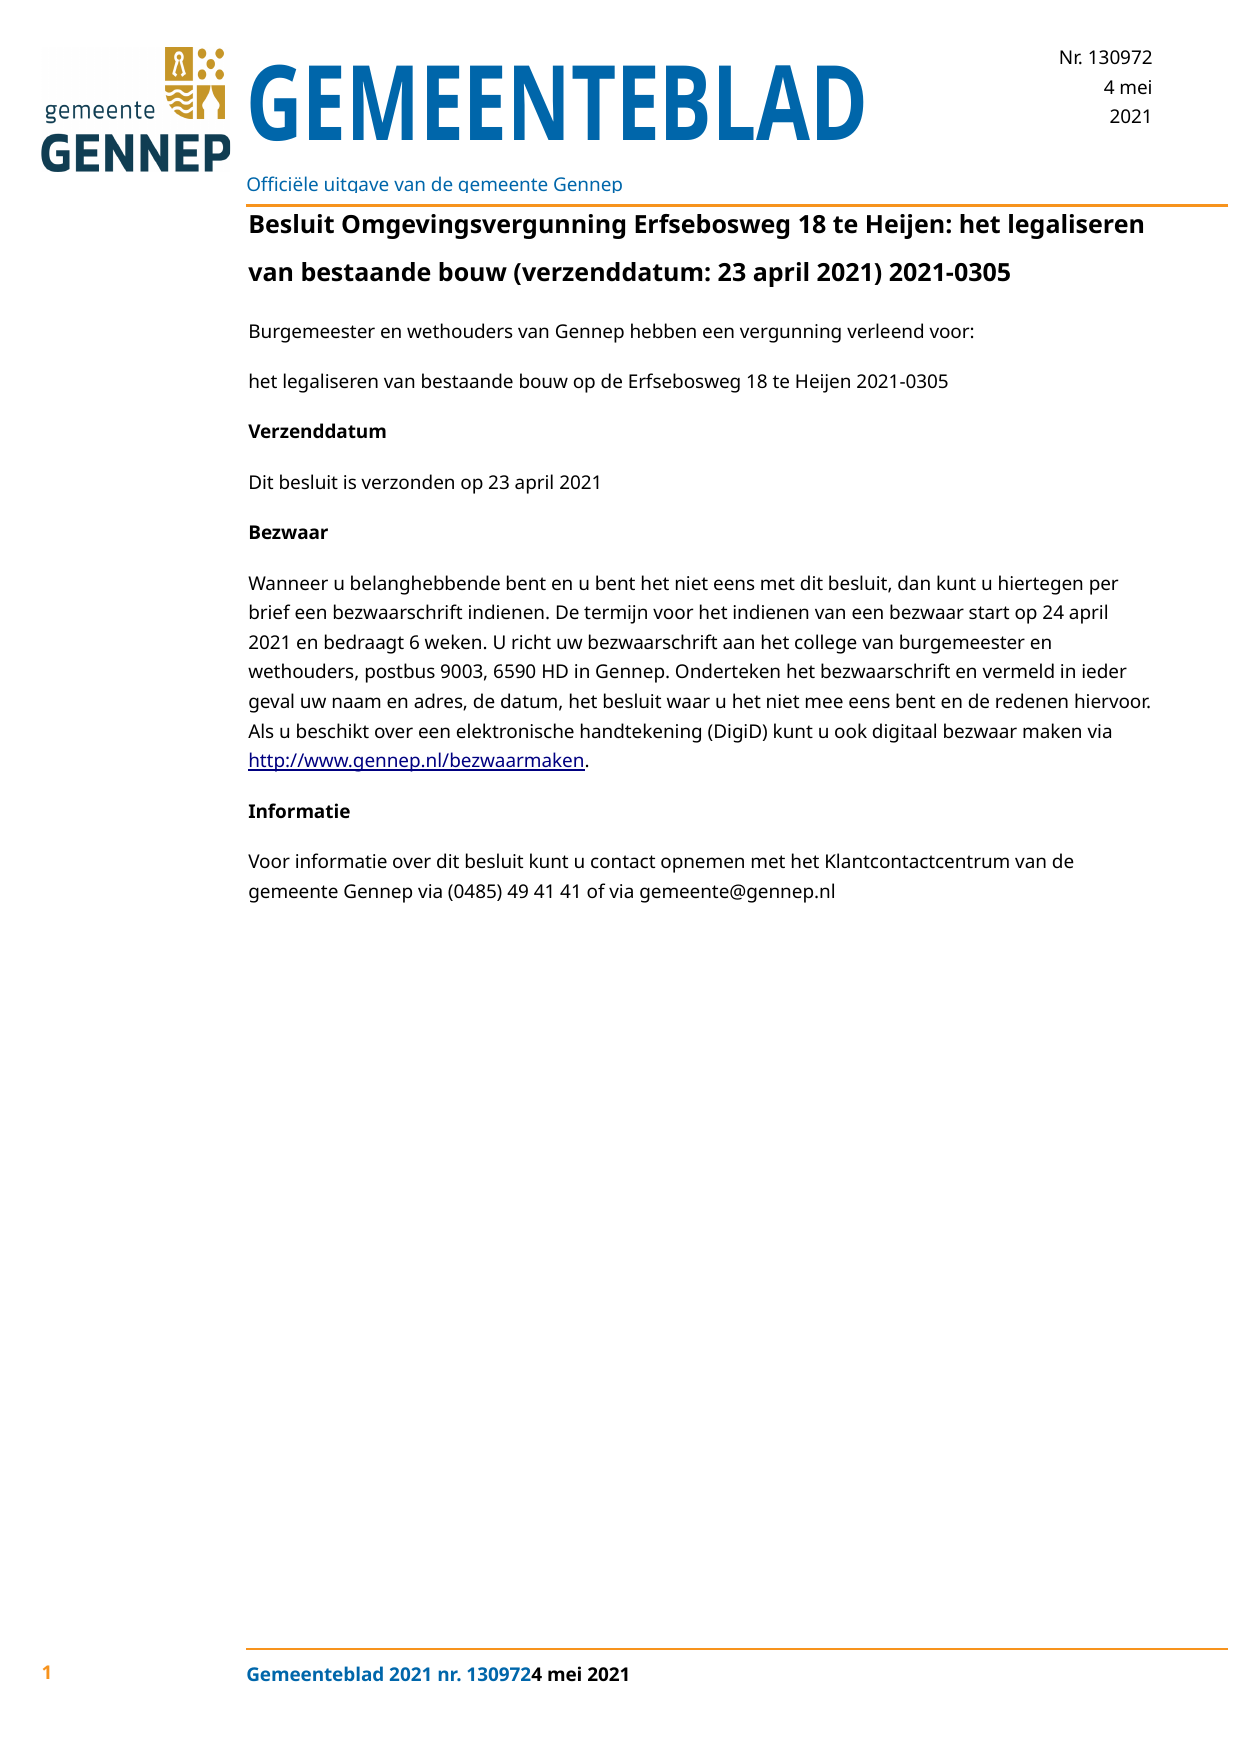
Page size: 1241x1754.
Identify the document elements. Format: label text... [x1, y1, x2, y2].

text Voor informatie over dit besluit kunt u contact opnemen met het Klantcontactcentrum van de gemeente Gennep via (0485) 49 41 41 of via gemeente@gennep.nl [248, 848, 1152, 904]
text het legaliseren van bestaande bouw op de Erfsebosweg 18 te Heijen 2021-0305 [248, 368, 1152, 394]
text Besluit Omgevingsvergunning Erfsebosweg 18 te Heijen: het legaliseren van bestaande bouw (verzenddatum: 23 april 2021) 2021-0305 [248, 207, 1152, 288]
text Burgemeester en wethouders van Gennep hebben een vergunning verleend voor: [248, 318, 1152, 344]
text Informatie [248, 798, 1152, 824]
text Dit besluit is verzonden op 23 april 2021 [248, 469, 1152, 495]
text Wanneer u belanghebbende bent en u bent het niet eens met dit besluit, dan kunt u hiertegen per brief een bezwaarschrift indienen. De termijn voor het indienen van een bezwaar start op 24 april 2021 en bedraagt 6 weken. U richt uw bezwaarschrift aan het college van burgemeester en wethouders, postbus 9003, 6590 HD in Gennep. Onderteken het bezwaarschrift en vermeld in ieder geval uw naam en adres, de datum, het besluit waar u het niet mee eens bent en de redenen hiervoor. Als u beschikt over een elektronische handtekening (DigiD) kunt u ook digitaal bezwaar maken via http://www.gennep.nl/bezwaarmaken. [248, 570, 1152, 773]
text Verzenddatum [248, 419, 1152, 444]
picture [41, 47, 231, 172]
text Bezwaar [248, 519, 1152, 545]
